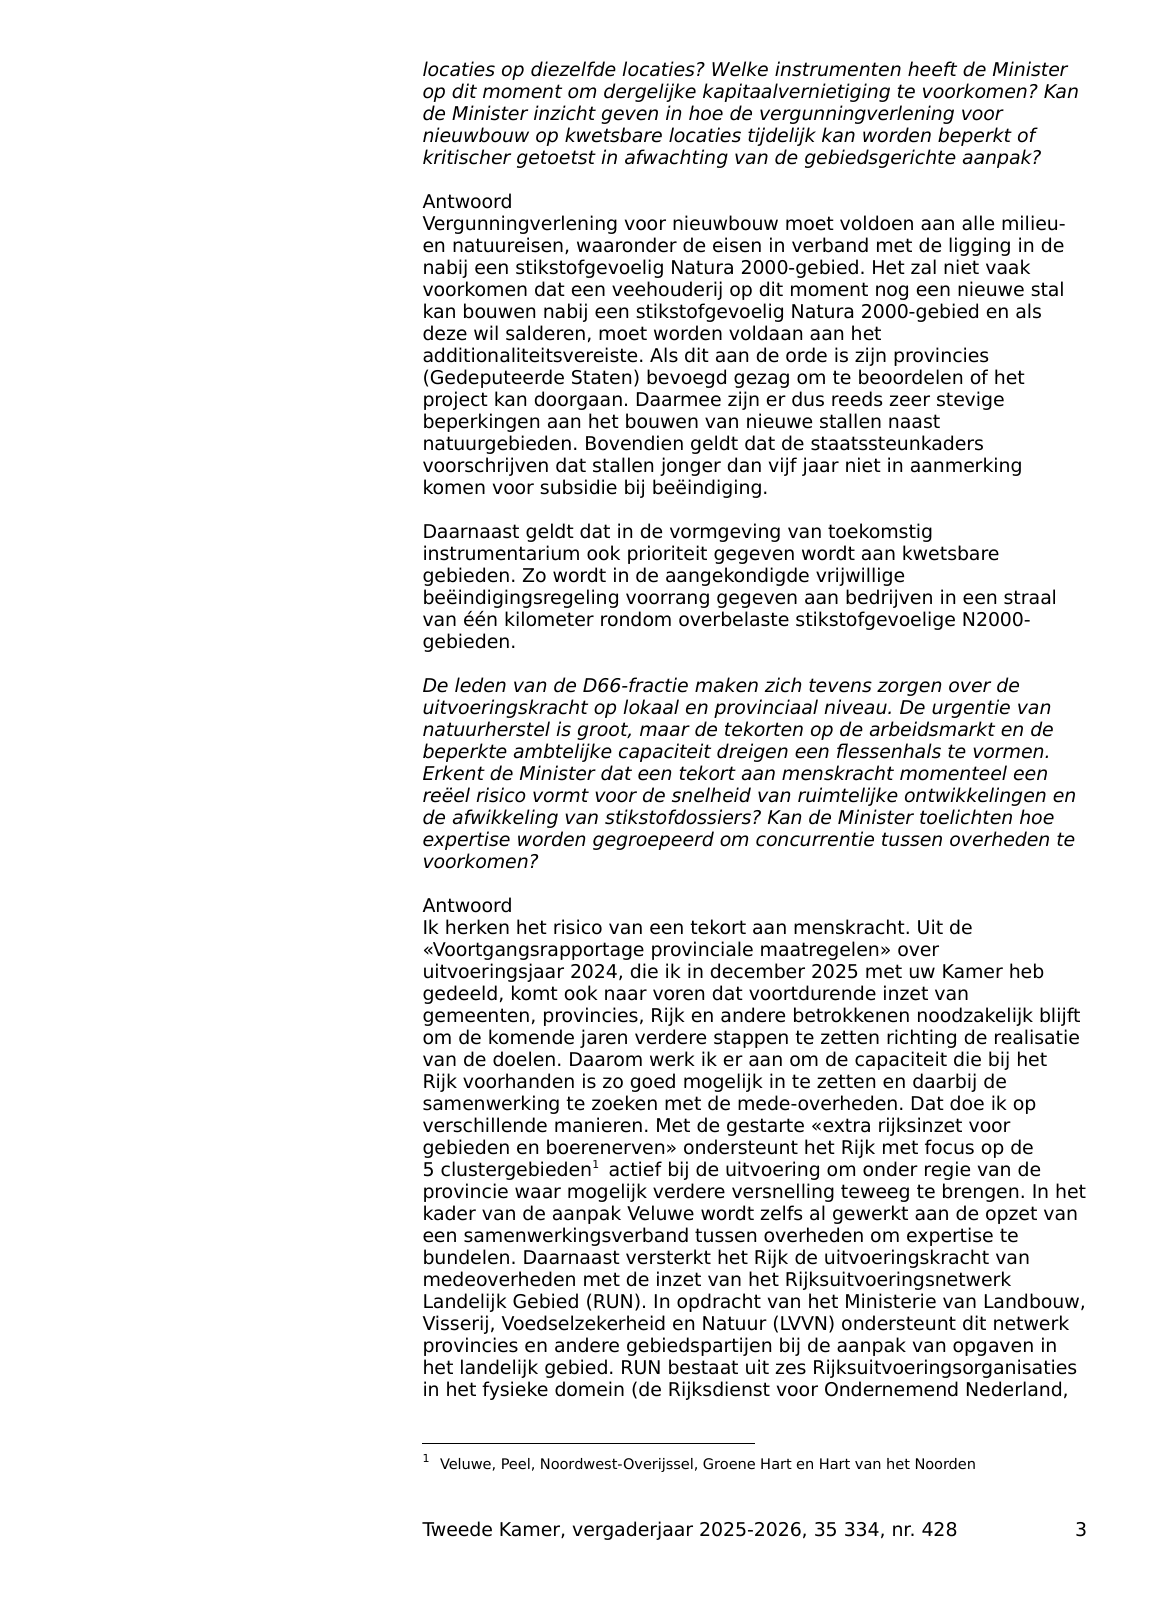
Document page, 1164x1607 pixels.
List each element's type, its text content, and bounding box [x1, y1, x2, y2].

text De leden van de D66-fractie maken zich tevens zorgen over de uitvoeringskracht op lokaal en provinciaal niveau. De urgentie van natuurherstel is groot, maar de tekorten op de arbeidsmarkt en de beperkte ambtelijke capaciteit dreigen een flessenhals te vormen. Erkent de Minister dat een tekort aan menskracht momenteel een reëel risico vormt voor de snelheid van ruimtelijke ontwikkelingen en de afwikkeling van stikstofdossiers? Kan de Minister toelichten hoe expertise worden gegroepeerd om concurrentie tussen overheden te voorkomen? [422, 675, 1087, 873]
text locaties op diezelfde locaties? Welke instrumenten heeft de Minister op dit moment om dergelijke kapitaalvernietiging te voorkomen? Kan de Minister inzicht geven in hoe de vergunningverlening voor nieuwbouw op kwetsbare locaties tijdelijk kan worden beperkt of kritischer getoetst in afwachting van de gebiedsgerichte aanpak? [422, 59, 1087, 169]
text Antwoord [422, 191, 1087, 213]
text Ik herken het risico van een tekort aan menskracht. Uit de «Voortgangsrapportage provinciale maatregelen» over uitvoeringsjaar 2024, die ik in december 2025 met uw Kamer heb gedeeld, komt ook naar voren dat voortdurende inzet van gemeenten, provincies, Rijk en andere betrokkenen noodzakelijk blijft om de komende jaren verdere stappen te zetten richting de realisatie van de doelen. Daarom werk ik er aan om de capaciteit die bij het Rijk voorhanden is zo goed mogelijk in te zetten en daarbij de samenwerking te zoeken met de mede-overheden. Dat doe ik op verschillende manieren. Met de gestarte «extra rijksinzet voor gebieden en boerenerven» ondersteunt het Rijk met focus op de 5 clustergebieden actief bij de uitvoering om onder regie van de provincie waar mogelijk verdere versnelling teweeg te brengen. In het kader van de aanpak Veluwe wordt zelfs al gewerkt aan de opzet van een samenwerkingsverband tussen overheden om expertise te bundelen. Daarnaast versterkt het Rijk de uitvoeringskracht van medeoverheden met de inzet van het Rijksuitvoeringsnetwerk Landelijk Gebied (RUN). In opdracht van het Ministerie van Landbouw, Visserij, Voedselzekerheid en Natuur (LVVN) ondersteunt dit netwerk provincies en andere gebiedspartijen bij de aanpak van opgaven in het landelijk gebied. RUN bestaat uit zes Rijksuitvoeringsorganisaties in het fysieke domein (de Rijksdienst voor Ondernemend Nederland, [422, 917, 1087, 1401]
text Daarnaast geldt dat in de vormgeving van toekomstig instrumentarium ook prioriteit gegeven wordt aan kwetsbare gebieden. Zo wordt in de aangekondigde vrijwillige beëindigingsregeling voorrang gegeven aan bedrijven in een straal van één kilometer rondom overbelaste stikstofgevoelige N2000-gebieden. [422, 521, 1087, 653]
text Veluwe, Peel, Noordwest-Overijssel, Groene Hart en Hart van het Noorden [422, 1452, 1087, 1474]
text Antwoord [422, 895, 1087, 917]
text Vergunningverlening voor nieuwbouw moet voldoen aan alle milieu- en natuureisen, waaronder de eisen in verband met de ligging in de nabij een stikstofgevoelig Natura 2000-gebied. Het zal niet vaak voorkomen dat een veehouderij op dit moment nog een nieuwe stal kan bouwen nabij een stikstofgevoelig Natura 2000-gebied en als deze wil salderen, moet worden voldaan aan het additionaliteitsvereiste. Als dit aan de orde is zijn provincies (Gedeputeerde Staten) bevoegd gezag om te beoordelen of het project kan doorgaan. Daarmee zijn er dus reeds zeer stevige beperkingen aan het bouwen van nieuwe stallen naast natuurgebieden. Bovendien geldt dat de staatssteunkaders voorschrijven dat stallen jonger dan vijf jaar niet in aanmerking komen voor subsidie bij beëindiging. [422, 213, 1087, 499]
